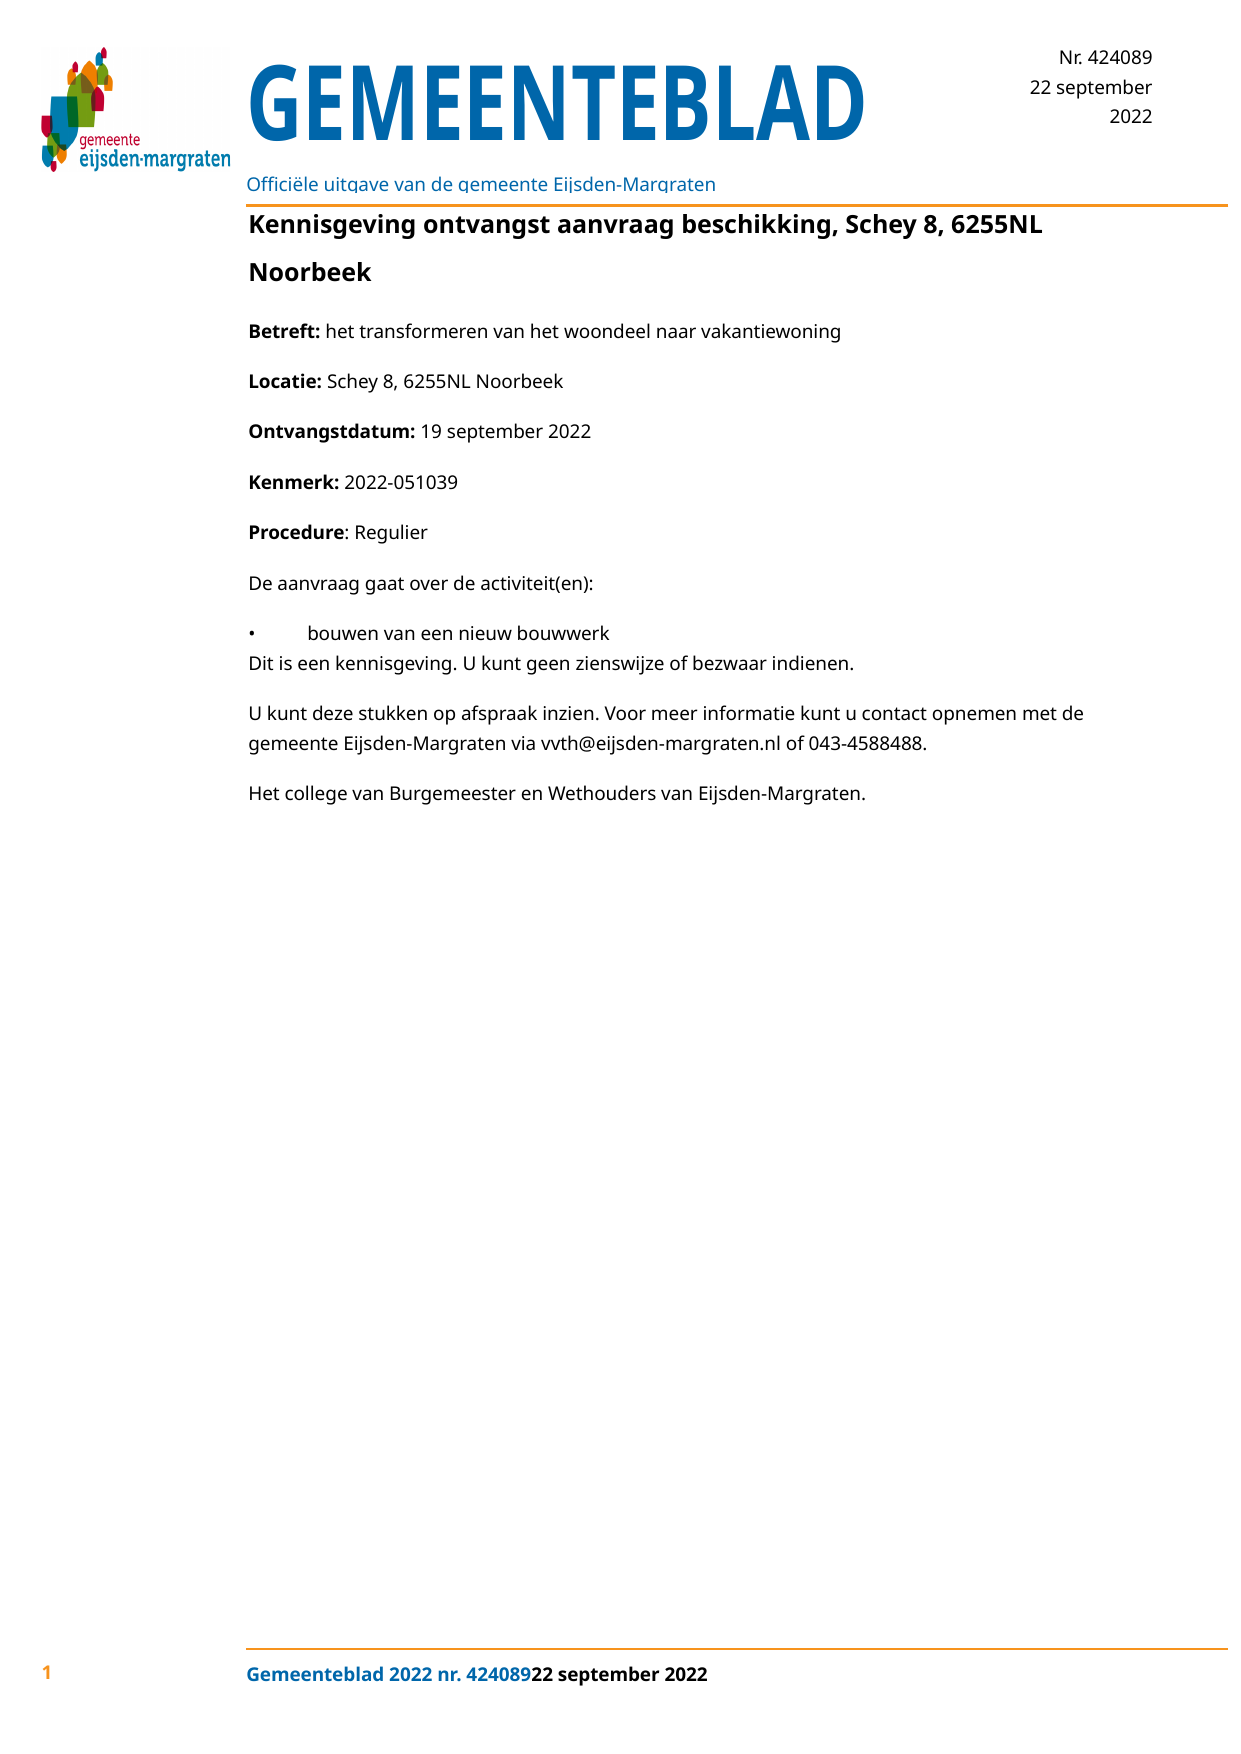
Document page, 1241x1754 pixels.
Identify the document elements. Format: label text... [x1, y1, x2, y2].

picture [41, 47, 231, 172]
text Kenmerk: 2022-051039 [248, 469, 1152, 495]
list bouwen van een nieuw bouwwerk [248, 620, 1152, 646]
text Betreft: het transformeren van het woondeel naar vakantiewoning [248, 318, 1152, 344]
text Locatie: Schey 8, 6255NL Noorbeek [248, 368, 1152, 394]
text Kennisgeving ontvangst aanvraag beschikking, Schey 8, 6255NL Noorbeek [248, 207, 1152, 288]
text U kunt deze stukken op afspraak inzien. Voor meer informatie kunt u contact opnemen met de gemeente Eijsden-Margraten via vvth@eijsden-margraten.nl of 043-4588488. [248, 700, 1152, 756]
text Dit is een kennisgeving. U kunt geen zienswijze of bezwaar indienen. [248, 650, 1152, 676]
text Procedure: Regulier [248, 519, 1152, 545]
text Het college van Burgemeester en Wethouders van Eijsden-Margraten. [248, 780, 1152, 806]
text Ontvangstdatum: 19 september 2022 [248, 419, 1152, 444]
text De aanvraag gaat over de activiteit(en): [248, 570, 1152, 596]
